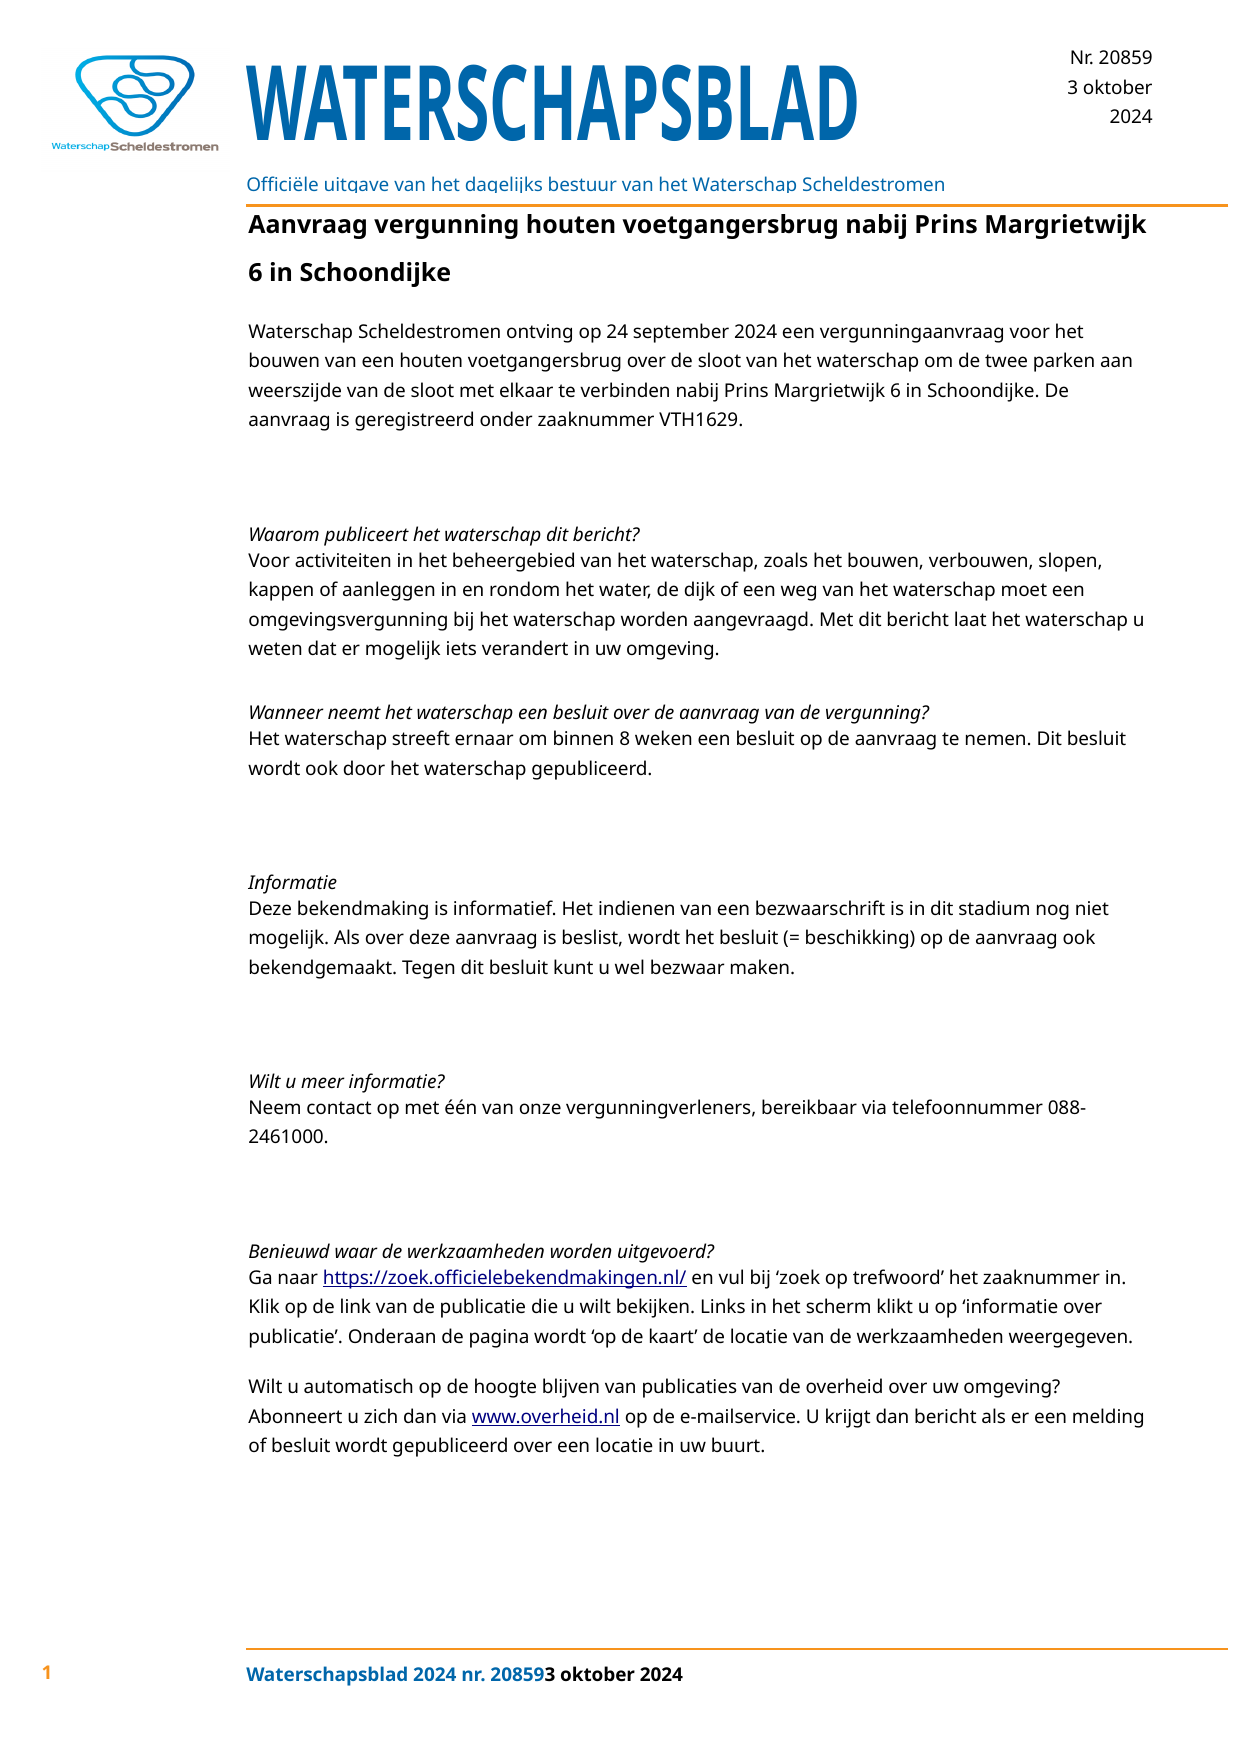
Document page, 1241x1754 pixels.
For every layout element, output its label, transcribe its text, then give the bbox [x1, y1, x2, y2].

picture [41, 47, 231, 172]
text Waterschap Scheldestromen ontving op 24 september 2024 een vergunningaanvraag voor het bouwen van een houten voetgangersbrug over de sloot van het waterschap om de twee parken aan weerszijde van de sloot met elkaar te verbinden nabij Prins Margrietwijk 6 in Schoondijke. De aanvraag is geregistreerd onder zaaknummer VTH1629. [248, 318, 1152, 432]
text Deze bekendmaking is informatief. Het indienen van een bezwaarschrift is in dit stadium nog niet mogelijk. Als over deze aanvraag is beslist, wordt het besluit (= beschikking) op de aanvraag ook bekendgemaakt. Tegen dit besluit kunt u wel bezwaar maken. [248, 895, 1152, 980]
text Waarom publiceert het waterschap dit bericht? [248, 521, 1152, 547]
text Neem contact op met één van onze vergunningverleners, bereikbaar via telefoonnummer 088-2461000. [248, 1094, 1152, 1149]
text Wilt u meer informatie? [248, 1068, 1152, 1094]
text Voor activiteiten in het beheergebied van het waterschap, zoals het bouwen, verbouwen, slopen, kappen of aanleggen in en rondom het water, de dijk of een weg van het waterschap moet een omgevingsvergunning bij het waterschap worden aangevraagd. Met dit bericht laat het waterschap u weten dat er mogelijk iets verandert in uw omgeving. [248, 547, 1152, 661]
text Wanneer neemt het waterschap een besluit over de aanvraag van de vergunning? [248, 699, 1152, 725]
text Ga naar https://zoek.officielebekendmakingen.nl/ en vul bij ‘zoek op trefwoord’ het zaaknummer in. Klik op de link van de publicatie die u wilt bekijken. Links in het scherm klikt u op ‘informatie over publicatie’. Onderaan de pagina wordt ‘op de kaart’ de locatie van de werkzaamheden weergegeven. [248, 1264, 1152, 1349]
text Informatie [248, 869, 1152, 895]
text Het waterschap streeft ernaar om binnen 8 weken een besluit op de aanvraag te nemen. Dit besluit wordt ook door het waterschap gepubliceerd. [248, 725, 1152, 781]
text Benieuwd waar de werkzaamheden worden uitgevoerd? [248, 1238, 1152, 1264]
text Wilt u automatisch op de hoogte blijven van publicaties van de overheid over uw omgeving? Abonneert u zich dan via www.overheid.nl op de e-mailservice. U krijgt dan bericht als er een melding of besluit wordt gepubliceerd over een locatie in uw buurt. [248, 1373, 1152, 1458]
text Aanvraag vergunning houten voetgangersbrug nabij Prins Margrietwijk 6 in Schoondijke [248, 207, 1152, 288]
